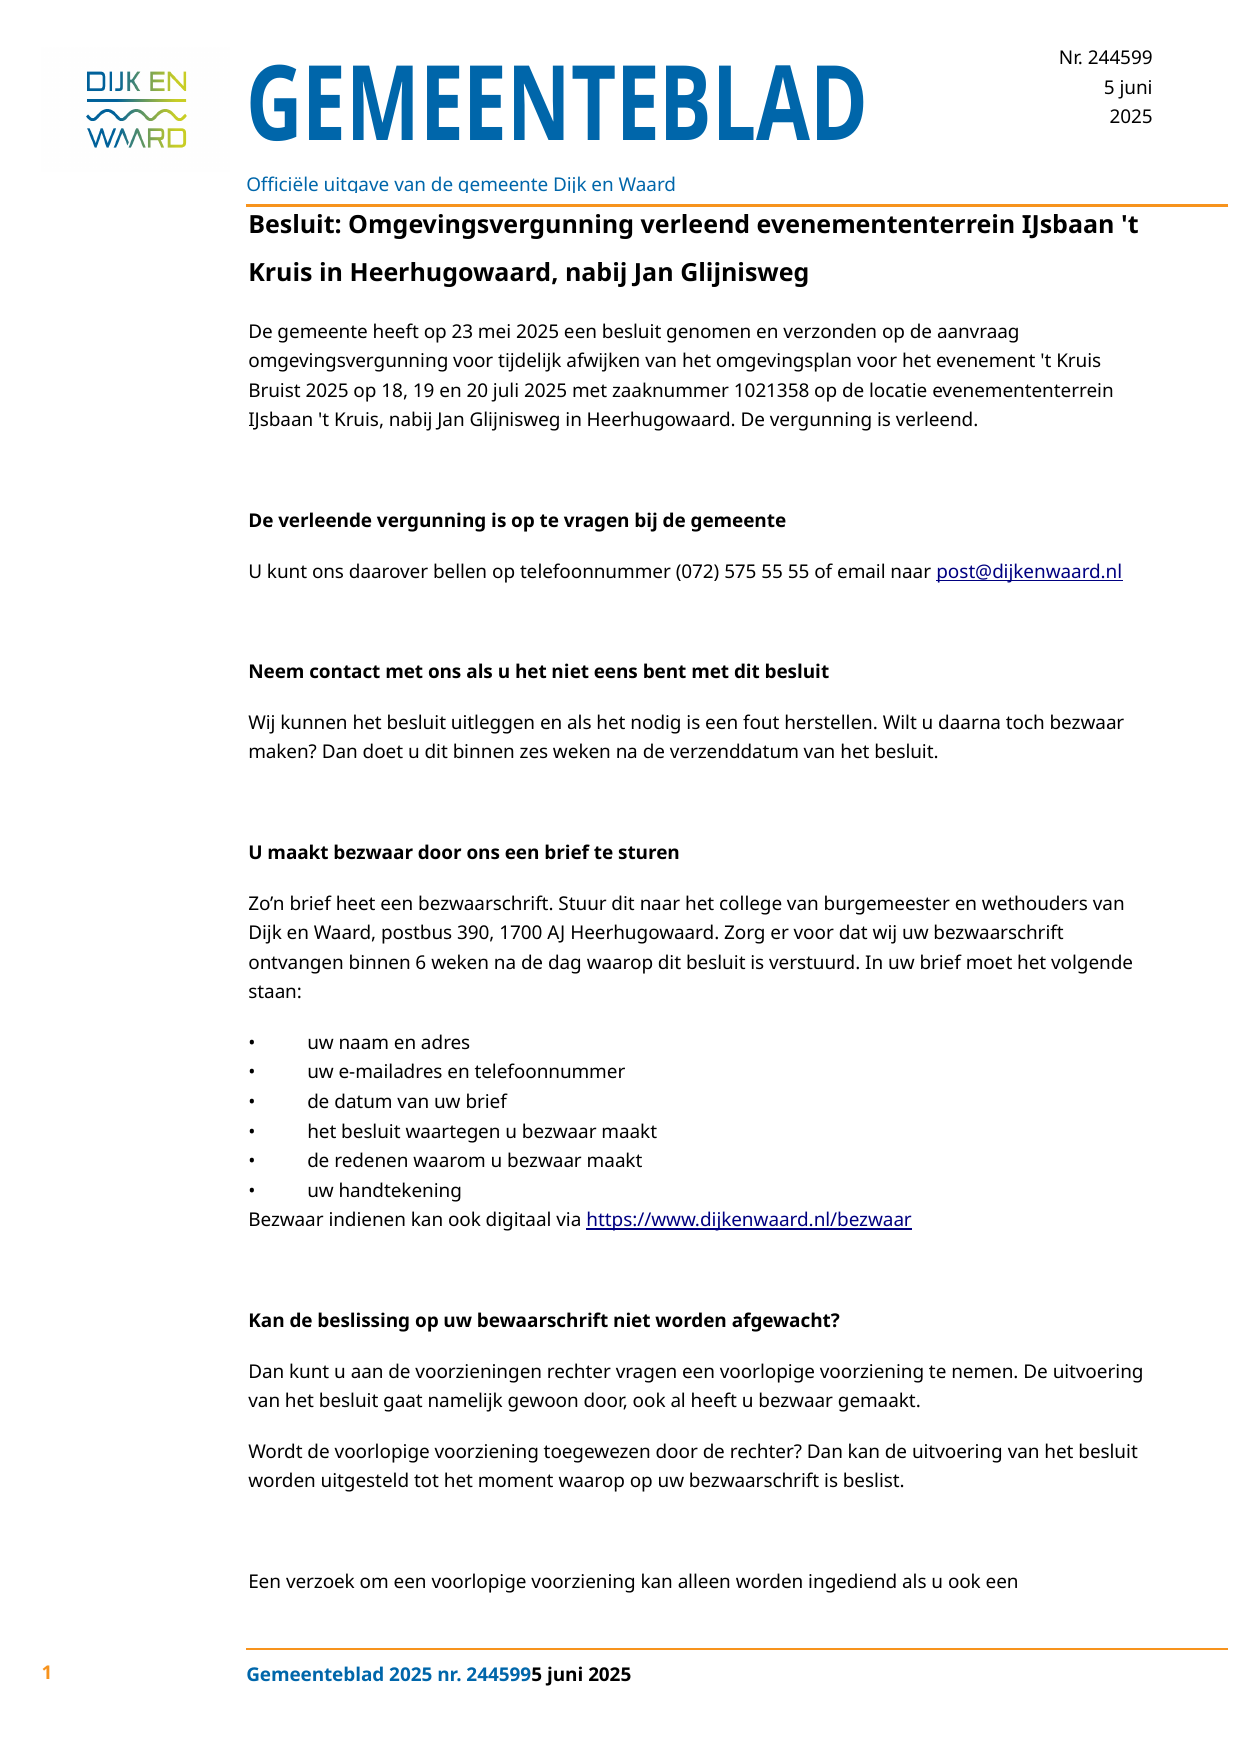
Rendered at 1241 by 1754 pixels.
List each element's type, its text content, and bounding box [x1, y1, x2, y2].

list de datum van uw brief [248, 1088, 1152, 1114]
text Wordt de voorlopige voorziening toegewezen door de rechter? Dan kan de uitvoering van het besluit worden uitgesteld tot het moment waarop op uw bezwaarschrift is beslist. [248, 1438, 1152, 1493]
text Besluit: Omgevingsvergunning verleend evenemententerrein IJsbaan 't Kruis in Heerhugowaard, nabij Jan Glijnisweg [248, 207, 1152, 288]
picture [41, 47, 231, 172]
list het besluit waartegen u bezwaar maakt [248, 1118, 1152, 1144]
text Bezwaar indienen kan ook digitaal via https://www.dijkenwaard.nl/bezwaar [248, 1207, 1152, 1232]
list uw handtekening [248, 1177, 1152, 1203]
list uw naam en adres [248, 1029, 1152, 1055]
list de redenen waarom u bezwaar maakt [248, 1147, 1152, 1173]
text De gemeente heeft op 23 mei 2025 een besluit genomen en verzonden op de aanvraag omgevingsvergunning voor tijdelijk afwijken van het omgevingsplan voor het evenement 't Kruis Bruist 2025 op 18, 19 en 20 juli 2025 met zaaknummer 1021358 op de locatie evenemententerrein IJsbaan 't Kruis, nabij Jan Glijnisweg in Heerhugowaard. De vergunning is verleend. [248, 318, 1152, 432]
text De verleende vergunning is op te vragen bij de gemeente [248, 507, 1152, 533]
text U kunt ons daarover bellen op telefoonnummer (072) 575 55 55 of email naar post@dijkenwaard.nl [248, 558, 1152, 584]
text U maakt bezwaar door ons een brief te sturen [248, 839, 1152, 865]
text Zo’n brief heet een bezwaarschrift. Stuur dit naar het college van burgemeester en wethouders van Dijk en Waard, postbus 390, 1700 AJ Heerhugowaard. Zorg er voor dat wij uw bezwaarschrift ontvangen binnen 6 weken na de dag waarop dit besluit is verstuurd. In uw brief moet het volgende staan: [248, 890, 1152, 1004]
list uw e-mailadres en telefoonnummer [248, 1059, 1152, 1084]
text Wij kunnen het besluit uitleggen en als het nodig is een fout herstellen. Wilt u daarna toch bezwaar maken? Dan doet u dit binnen zes weken na de verzenddatum van het besluit. [248, 709, 1152, 764]
text Dan kunt u aan de voorzieningen rechter vragen een voorlopige voorziening te nemen. De uitvoering van het besluit gaat namelijk gewoon door, ook al heeft u bezwaar gemaakt. [248, 1358, 1152, 1413]
text Neem contact met ons als u het niet eens bent met dit besluit [248, 659, 1152, 684]
text Een verzoek om een voorlopige voorziening kan alleen worden ingediend als u ook een [248, 1568, 1152, 1594]
text Kan de beslissing op uw bewaarschrift niet worden afgewacht? [248, 1307, 1152, 1333]
